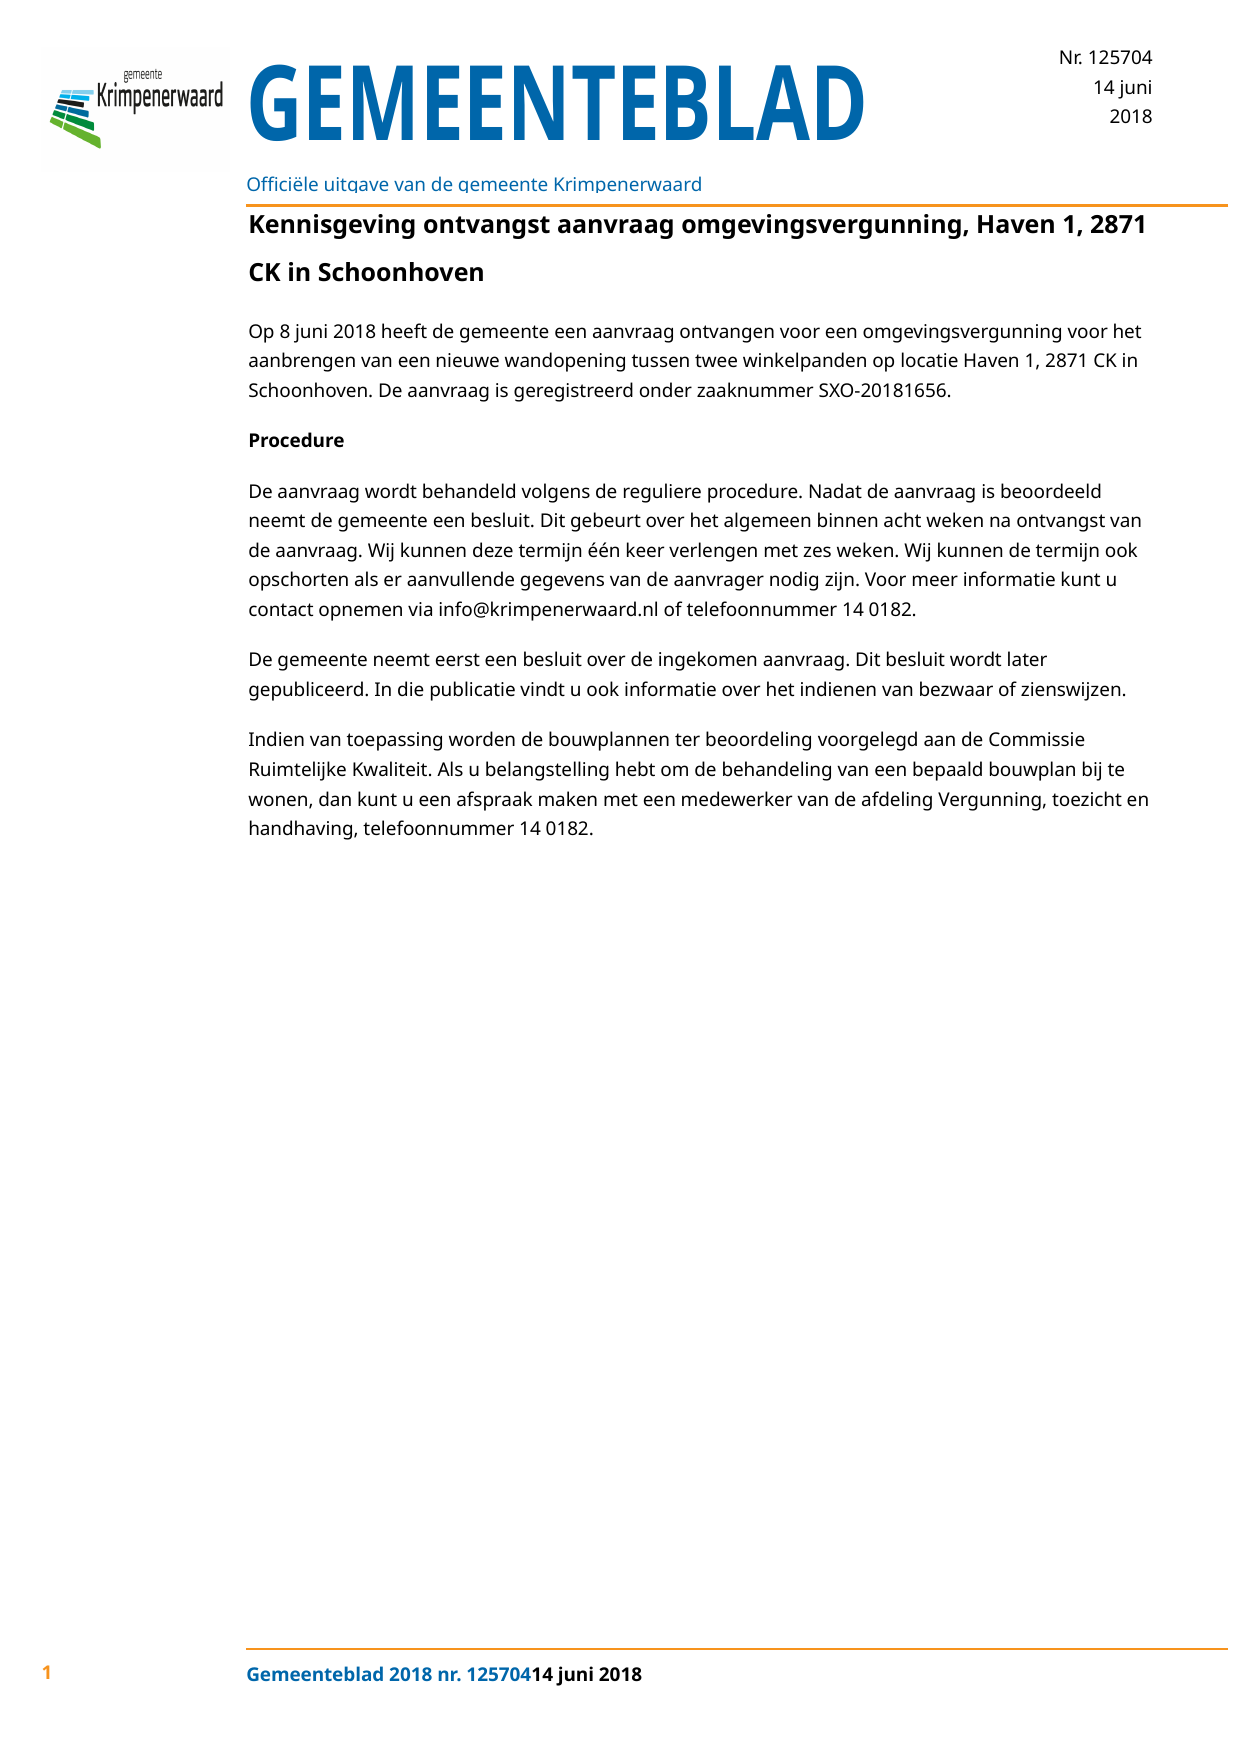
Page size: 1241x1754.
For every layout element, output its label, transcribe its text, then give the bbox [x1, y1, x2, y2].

text Procedure [248, 427, 1152, 453]
text De gemeente neemt eerst een besluit over de ingekomen aanvraag. Dit besluit wordt later gepubliceerd. In die publicatie vindt u ook informatie over het indienen van bezwaar of zienswijzen. [248, 647, 1152, 702]
text Indien van toepassing worden de bouwplannen ter beoordeling voorgelegd aan de Commissie Ruimtelijke Kwaliteit. Als u belangstelling hebt om de behandeling van een bepaald bouwplan bij te wonen, dan kunt u een afspraak maken met een medewerker van de afdeling Vergunning, toezicht en handhaving, telefoonnummer 14 0182. [248, 727, 1152, 841]
picture [41, 47, 231, 172]
text Kennisgeving ontvangst aanvraag omgevingsvergunning, Haven 1, 2871 CK in Schoonhoven [248, 207, 1152, 288]
text De aanvraag wordt behandeld volgens de reguliere procedure. Nadat de aanvraag is beoordeeld neemt de gemeente een besluit. Dit gebeurt over het algemeen binnen acht weken na ontvangst van de aanvraag. Wij kunnen deze termijn één keer verlengen met zes weken. Wij kunnen de termijn ook opschorten als er aanvullende gegevens van de aanvrager nodig zijn. Voor meer informatie kunt u contact opnemen via info@krimpenerwaard.nl of telefoonnummer 14 0182. [248, 478, 1152, 622]
text Op 8 juni 2018 heeft de gemeente een aanvraag ontvangen voor een omgevingsvergunning voor het aanbrengen van een nieuwe wandopening tussen twee winkelpanden op locatie Haven 1, 2871 CK in Schoonhoven. De aanvraag is geregistreerd onder zaaknummer SXO-20181656. [248, 318, 1152, 403]
